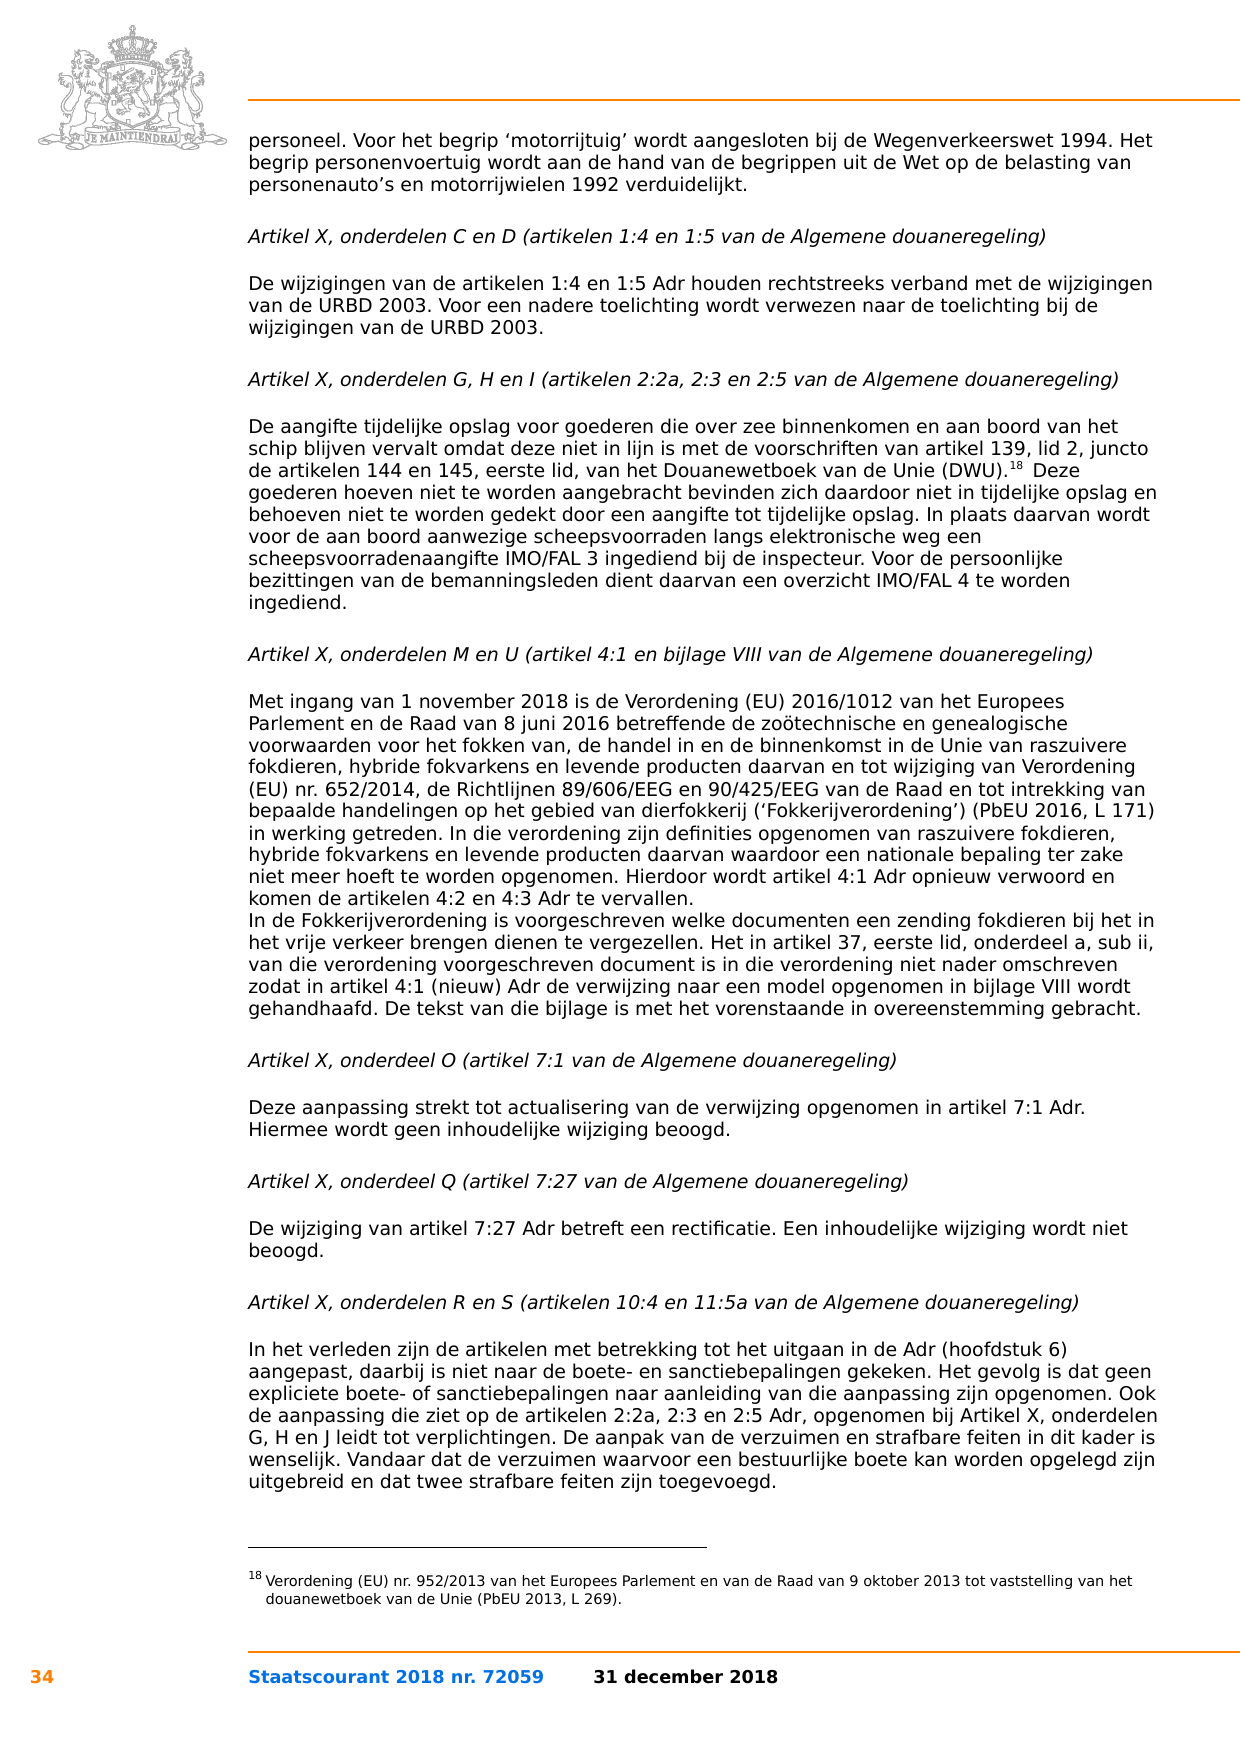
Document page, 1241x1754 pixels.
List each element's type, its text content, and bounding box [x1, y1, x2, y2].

subtitle Artikel X, onderdelen G, H en I (artikelen 2:2a, 2:3 en 2:5 van de Algemene douaneregeling) [248, 369, 1163, 391]
text Deze aanpassing strekt tot actualisering van de verwijzing opgenomen in artikel 7:1 Adr. Hiermee wordt geen inhoudelijke wijziging beoogd. [248, 1097, 1163, 1141]
text De wijziging van artikel 7:27 Adr betreft een rectificatie. Een inhoudelijke wijziging wordt niet beoogd. [248, 1218, 1163, 1262]
subtitle Artikel X, onderdeel Q (artikel 7:27 van de Algemene douaneregeling) [248, 1171, 1163, 1193]
text personeel. Voor het begrip ‘motorrijtuig’ wordt aangesloten bij de Wegenverkeerswet 1994. Het begrip personenvoertuig wordt aan de hand van de begrippen uit de Wet op de belasting van personenauto’s en motorrijwielen 1992 verduidelijkt. [248, 130, 1163, 196]
text De aangifte tijdelijke opslag voor goederen die over zee binnenkomen en aan boord van het schip blijven vervalt omdat deze niet in lijn is met de voorschriften van artikel 139, lid 2, juncto de artikelen 144 en 145, eerste lid, van het Douanewetboek van de Unie (DWU). Deze goederen hoeven niet te worden aangebracht bevinden zich daardoor niet in tijdelijke opslag en behoeven niet te worden gedekt door een aangifte tot tijdelijke opslag. In plaats daarvan wordt voor de aan boord aanwezige scheepsvoorraden langs elektronische weg een scheepsvoorradenaangifte IMO/FAL 3 ingediend bij de inspecteur. Voor de persoonlijke bezittingen van de bemanningsleden dient daarvan een overzicht IMO/FAL 4 te worden ingediend. [248, 416, 1163, 613]
text In het verleden zijn de artikelen met betrekking tot het uitgaan in de Adr (hoofdstuk 6) aangepast, daarbij is niet naar de boete- en sanctiebepalingen gekeken. Het gevolg is dat geen expliciete boete- of sanctiebepalingen naar aanleiding van die aanpassing zijn opgenomen. Ook de aanpassing die ziet op de artikelen 2:2a, 2:3 en 2:5 Adr, opgenomen bij Artikel X, onderdelen G, H en J leidt tot verplichtingen. De aanpak van de verzuimen en strafbare feiten in dit kader is wenselijk. Vandaar dat de verzuimen waarvoor een bestuurlijke boete kan worden opgelegd zijn uitgebreid en dat twee strafbare feiten zijn toegevoegd. [248, 1339, 1163, 1493]
subtitle Artikel X, onderdelen R en S (artikelen 10:4 en 11:5a van de Algemene douaneregeling) [248, 1292, 1163, 1314]
subtitle Artikel X, onderdelen M en U (artikel 4:1 en bijlage VIII van de Algemene douaneregeling) [248, 643, 1163, 666]
text In de Fokkerijverordening is voorgeschreven welke documenten een zending fokdieren bij het in het vrije verkeer brengen dienen te vergezellen. Het in artikel 37, eerste lid, onderdeel a, sub ii, van die verordening voorgeschreven document is in die verordening niet nader omschreven zodat in artikel 4:1 (nieuw) Adr de verwijzing naar een model opgenomen in bijlage VIII wordt gehandhaafd. De tekst van die bijlage is met het vorenstaande in overeenstemming gebracht. [248, 910, 1163, 1020]
subtitle Artikel X, onderdeel O (artikel 7:1 van de Algemene douaneregeling) [248, 1050, 1163, 1072]
text Met ingang van 1 november 2018 is de Verordening (EU) 2016/1012 van het Europees Parlement en de Raad van 8 juni 2016 betreffende de zoötechnische en genealogische voorwaarden voor het fokken van, de handel in en de binnenkomst in de Unie van raszuivere fokdieren, hybride fokvarkens en levende producten daarvan en tot wijziging van Verordening (EU) nr. 652/2014, de Richtlijnen 89/606/EEG en 90/425/EEG van de Raad en tot intrekking van bepaalde handelingen op het gebied van dierfokkerij (‘Fokkerijverordening’) (PbEU 2016, L 171) in werking getreden. In die verordening zijn definities opgenomen van raszuivere fokdieren, hybride fokvarkens en levende producten daarvan waardoor een nationale bepaling ter zake niet meer hoeft te worden opgenomen. Hierdoor wordt artikel 4:1 Adr opnieuw verwoord en komen de artikelen 4:2 en 4:3 Adr te vervallen. [248, 691, 1163, 910]
subtitle Artikel X, onderdelen C en D (artikelen 1:4 en 1:5 van de Algemene douaneregeling) [248, 226, 1163, 248]
text De wijzigingen van de artikelen 1:4 en 1:5 Adr houden rechtstreeks verband met de wijzigingen van de URBD 2003. Voor een nadere toelichting wordt verwezen naar de toelichting bij de wijzigingen van de URBD 2003. [248, 273, 1163, 339]
text Verordening (EU) nr. 952/2013 van het Europees Parlement en van de Raad van 9 oktober 2013 tot vaststelling van het douanewetboek van de Unie (PbEU 2013, L 269). [248, 1569, 1163, 1608]
picture [38, 25, 227, 150]
